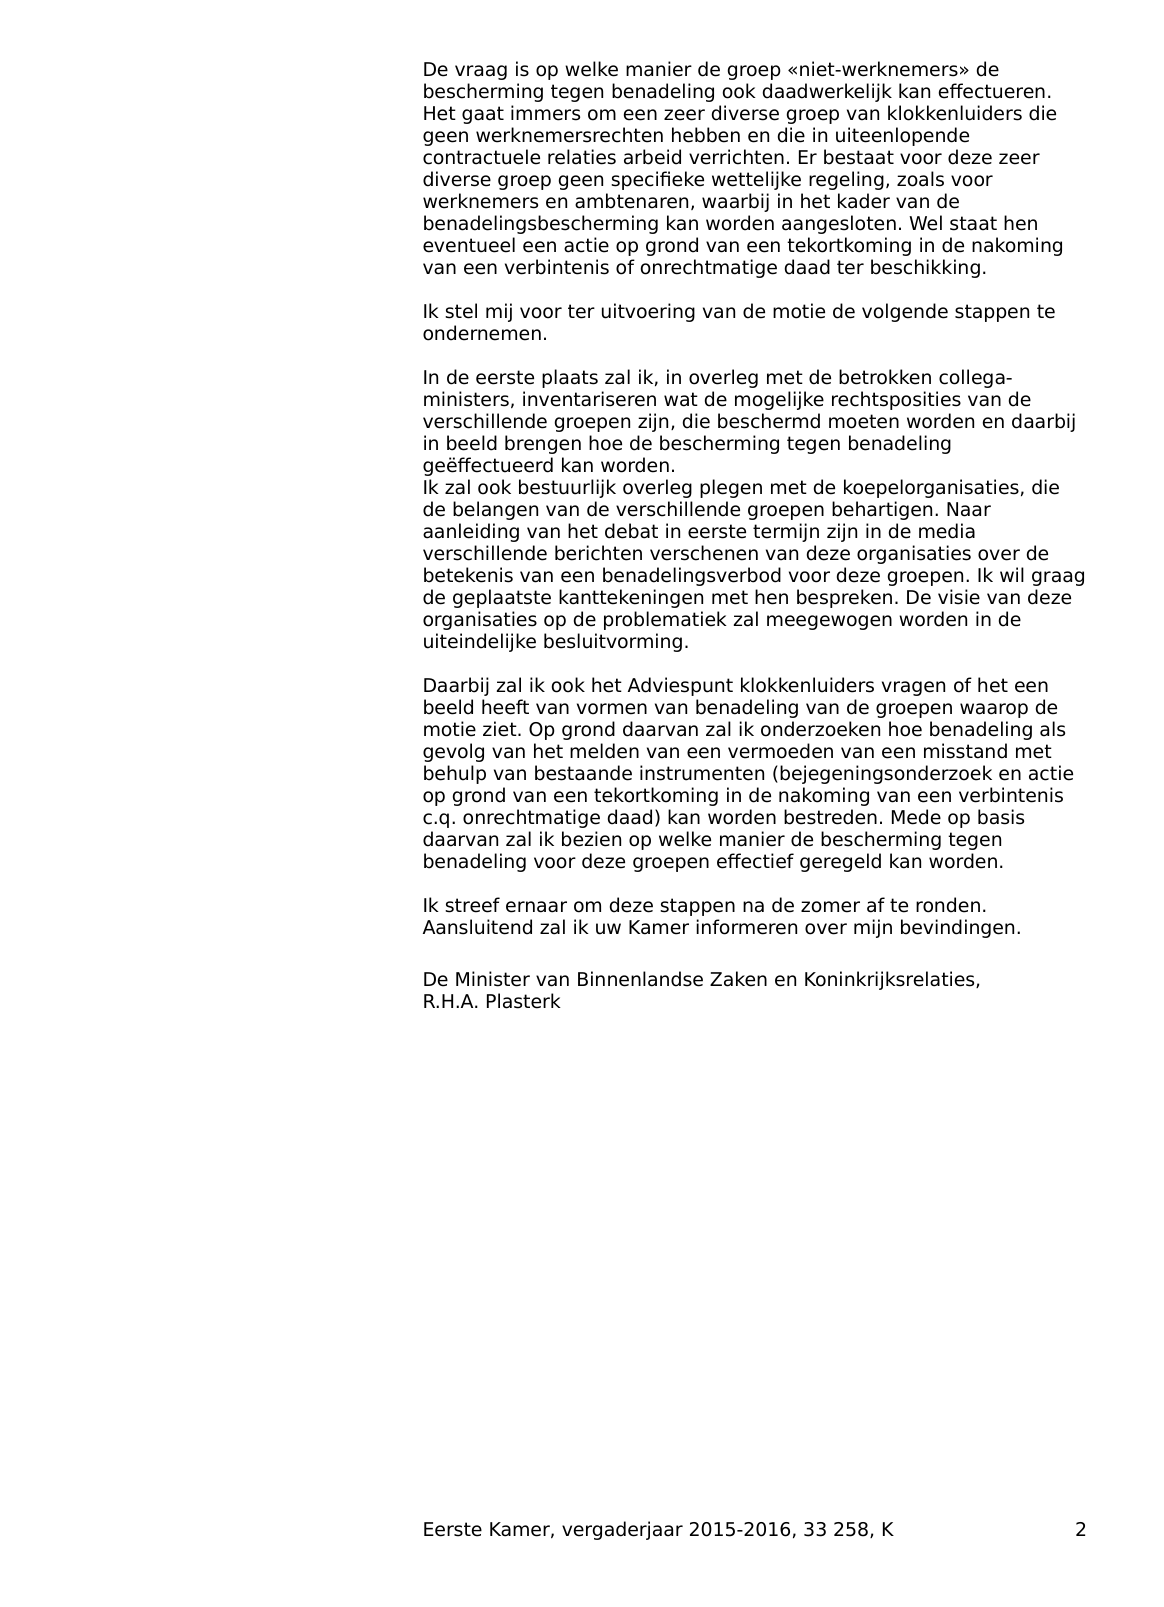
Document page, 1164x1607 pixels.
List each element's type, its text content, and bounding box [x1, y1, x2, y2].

text De vraag is op welke manier de groep «niet-werknemers» de bescherming tegen benadeling ook daadwerkelijk kan effectueren. Het gaat immers om een zeer diverse groep van klokkenluiders die geen werknemersrechten hebben en die in uiteenlopende contractuele relaties arbeid verrichten. Er bestaat voor deze zeer diverse groep geen specifieke wettelijke regeling, zoals voor werknemers en ambtenaren, waarbij in het kader van de benadelingsbescherming kan worden aangesloten. Wel staat hen eventueel een actie op grond van een tekortkoming in de nakoming van een verbintenis of onrechtmatige daad ter beschikking. [422, 59, 1087, 279]
text Ik stel mij voor ter uitvoering van de motie de volgende stappen te ondernemen. [422, 301, 1087, 345]
text In de eerste plaats zal ik, in overleg met de betrokken collega-ministers, inventariseren wat de mogelijke rechtsposities van de verschillende groepen zijn, die beschermd moeten worden en daarbij in beeld brengen hoe de bescherming tegen benadeling geëffectueerd kan worden. [422, 367, 1087, 477]
text Daarbij zal ik ook het Adviespunt klokkenluiders vragen of het een beeld heeft van vormen van benadeling van de groepen waarop de motie ziet. Op grond daarvan zal ik onderzoeken hoe benadeling als gevolg van het melden van een vermoeden van een misstand met behulp van bestaande instrumenten (bejegeningsonderzoek en actie op grond van een tekortkoming in de nakoming van een verbintenis c.q. onrechtmatige daad) kan worden bestreden. Mede op basis daarvan zal ik bezien op welke manier de bescherming tegen benadeling voor deze groepen effectief geregeld kan worden. [422, 675, 1087, 873]
text Ik zal ook bestuurlijk overleg plegen met de koepelorganisaties, die de belangen van de verschillende groepen behartigen. Naar aanleiding van het debat in eerste termijn zijn in de media verschillende berichten verschenen van deze organisaties over de betekenis van een benadelingsverbod voor deze groepen. Ik wil graag de geplaatste kanttekeningen met hen bespreken. De visie van deze organisaties op de problematiek zal meegewogen worden in de uiteindelijke besluitvorming. [422, 477, 1087, 653]
text De Minister van Binnenlandse Zaken en Koninkrijksrelaties, R.H.A. Plasterk [422, 969, 1087, 1013]
text Ik streef ernaar om deze stappen na de zomer af te ronden. Aansluitend zal ik uw Kamer informeren over mijn bevindingen. [422, 895, 1087, 939]
